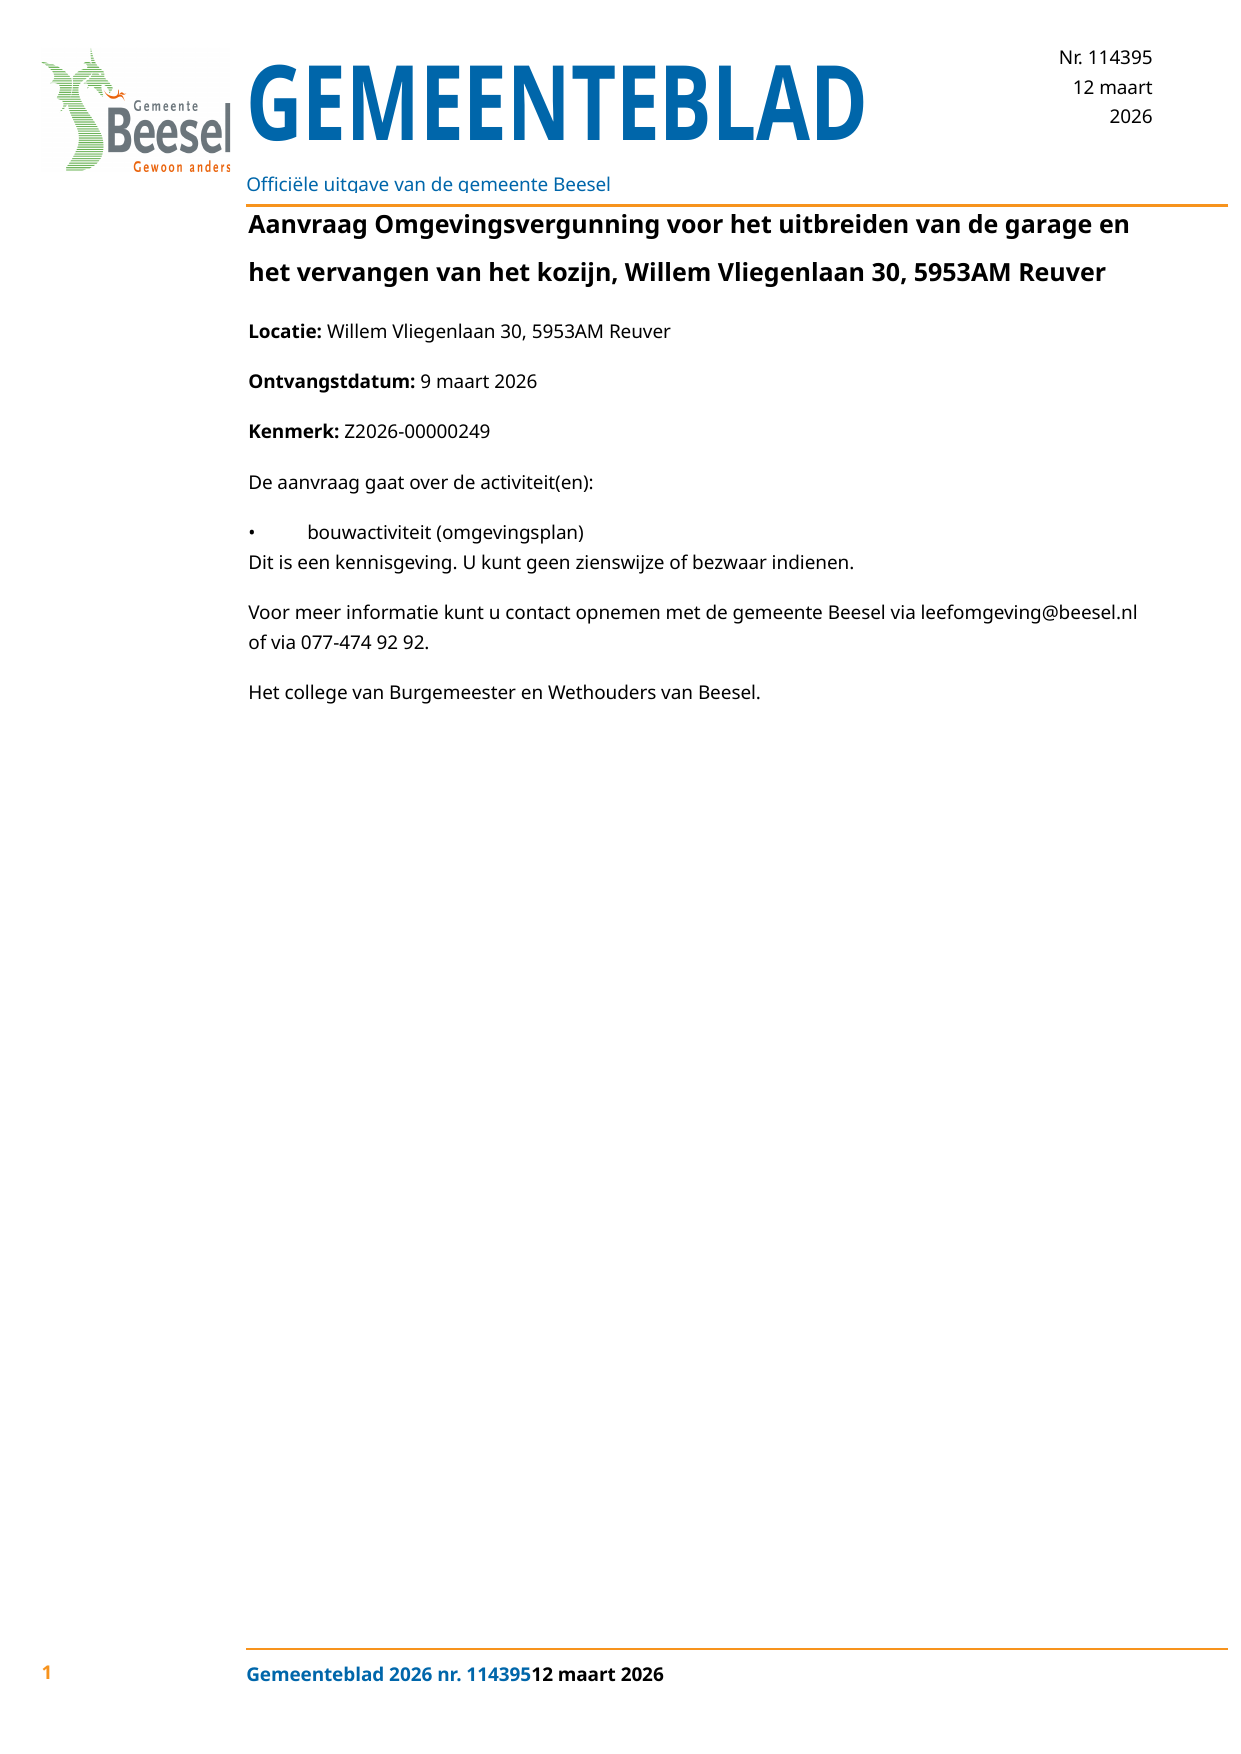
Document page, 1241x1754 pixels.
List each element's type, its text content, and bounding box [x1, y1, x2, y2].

text Aanvraag Omgevingsvergunning voor het uitbreiden van de garage en het vervangen van het kozijn, Willem Vliegenlaan 30, 5953AM Reuver [248, 207, 1152, 288]
text De aanvraag gaat over de activiteit(en): [248, 469, 1152, 495]
picture [41, 47, 231, 172]
text Het college van Burgemeester en Wethouders van Beesel. [248, 679, 1152, 705]
list bouwactiviteit (omgevingsplan) [248, 519, 1152, 545]
text Kenmerk: Z2026-00000249 [248, 419, 1152, 444]
text Voor meer informatie kunt u contact opnemen met de gemeente Beesel via leefomgeving@beesel.nl of via 077-474 92 92. [248, 599, 1152, 655]
text Ontvangstdatum: 9 maart 2026 [248, 368, 1152, 394]
text Locatie: Willem Vliegenlaan 30, 5953AM Reuver [248, 318, 1152, 344]
text Dit is een kennisgeving. U kunt geen zienswijze of bezwaar indienen. [248, 549, 1152, 575]
